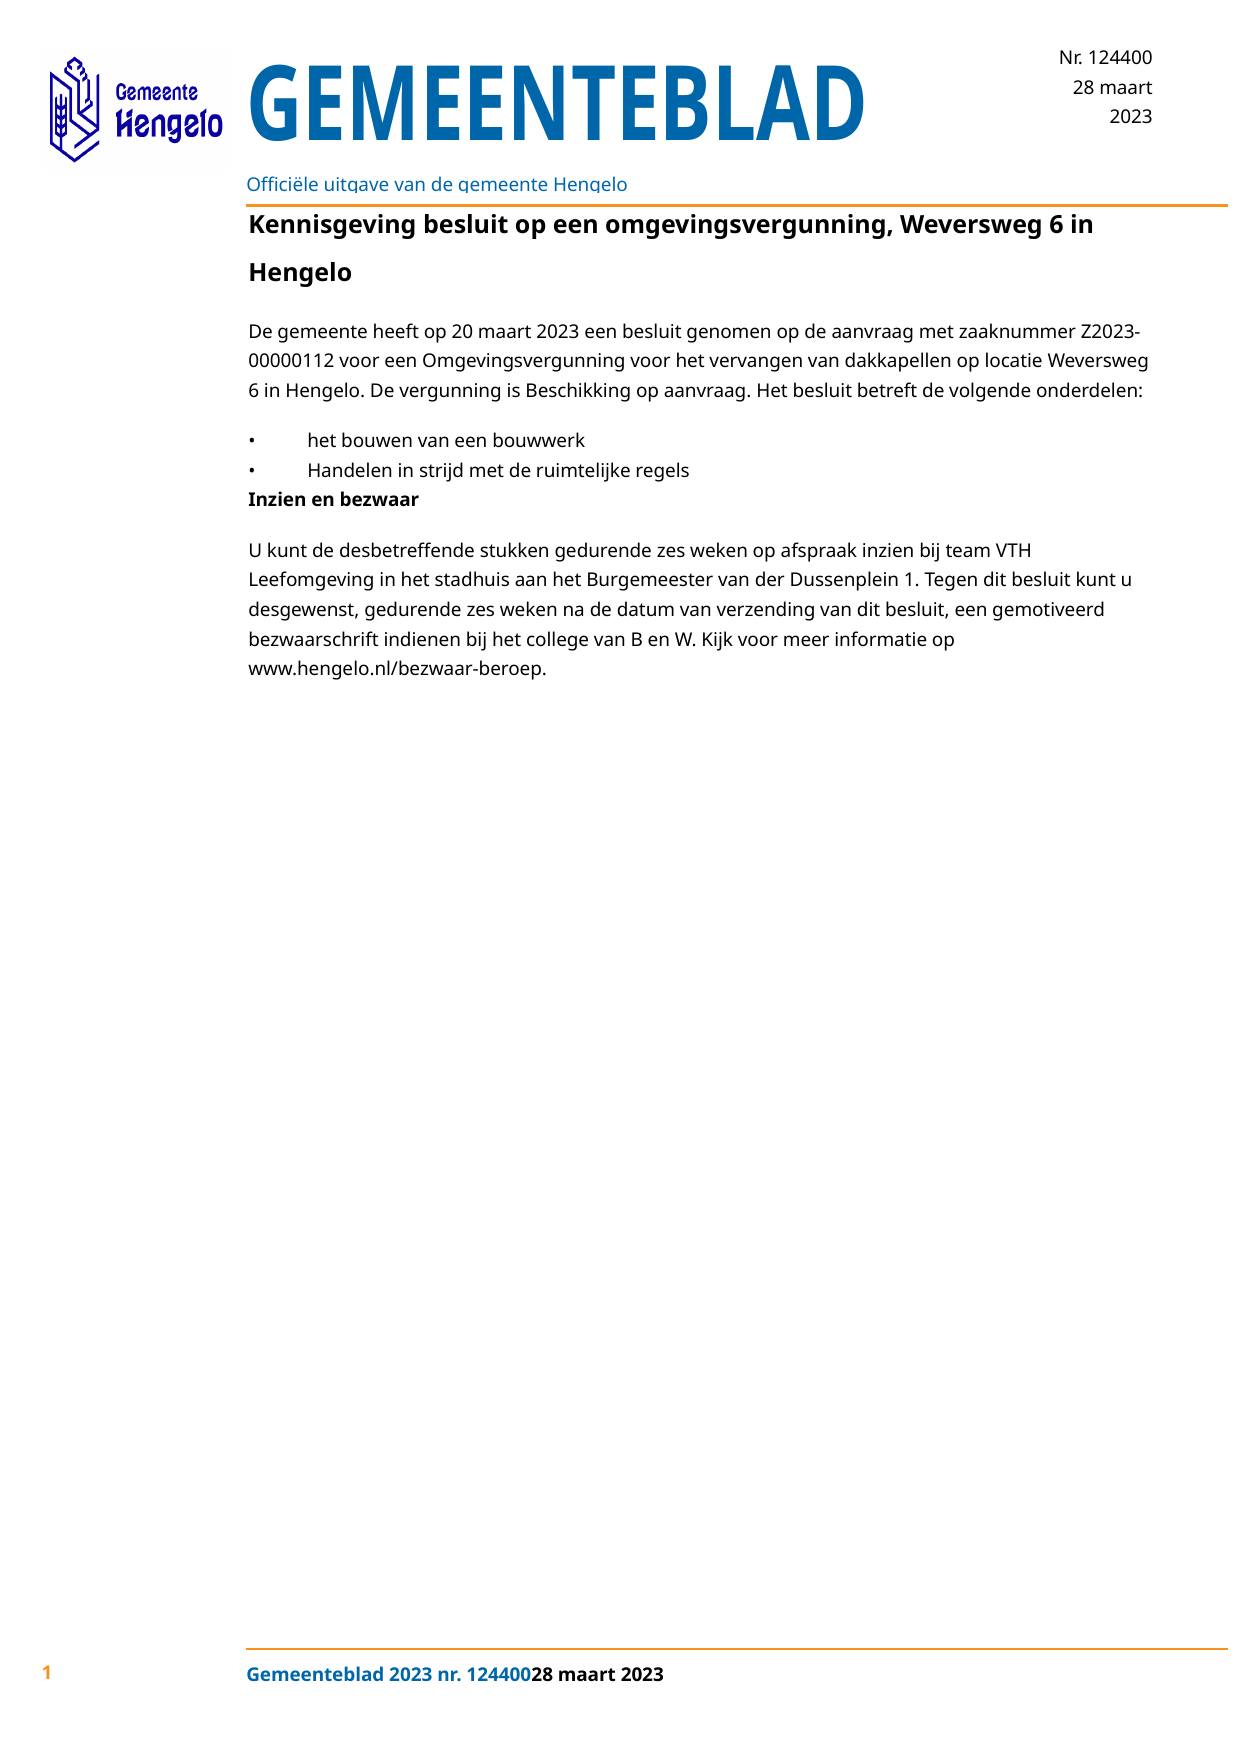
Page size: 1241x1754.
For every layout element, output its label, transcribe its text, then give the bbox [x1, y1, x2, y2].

text Kennisgeving besluit op een omgevingsvergunning, Weversweg 6 in Hengelo [248, 207, 1152, 288]
text De gemeente heeft op 20 maart 2023 een besluit genomen op de aanvraag met zaaknummer Z2023-00000112 voor een Omgevingsvergunning voor het vervangen van dakkapellen op locatie Weversweg 6 in Hengelo. De vergunning is Beschikking op aanvraag. Het besluit betreft de volgende onderdelen: [248, 318, 1152, 403]
text U kunt de desbetreffende stukken gedurende zes weken op afspraak inzien bij team VTH Leefomgeving in het stadhuis aan het Burgemeester van der Dussenplein 1. Tegen dit besluit kunt u desgewenst, gedurende zes weken na de datum van verzending van dit besluit, een gemotiveerd bezwaarschrift indienen bij het college van B en W. Kijk voor meer informatie op www.hengelo.nl/bezwaar-beroep. [248, 537, 1152, 681]
text Inzien en bezwaar [248, 487, 1152, 512]
list het bouwen van een bouwwerk [248, 427, 1152, 453]
picture [41, 47, 231, 172]
list Handelen in strijd met de ruimtelijke regels [248, 457, 1152, 483]
